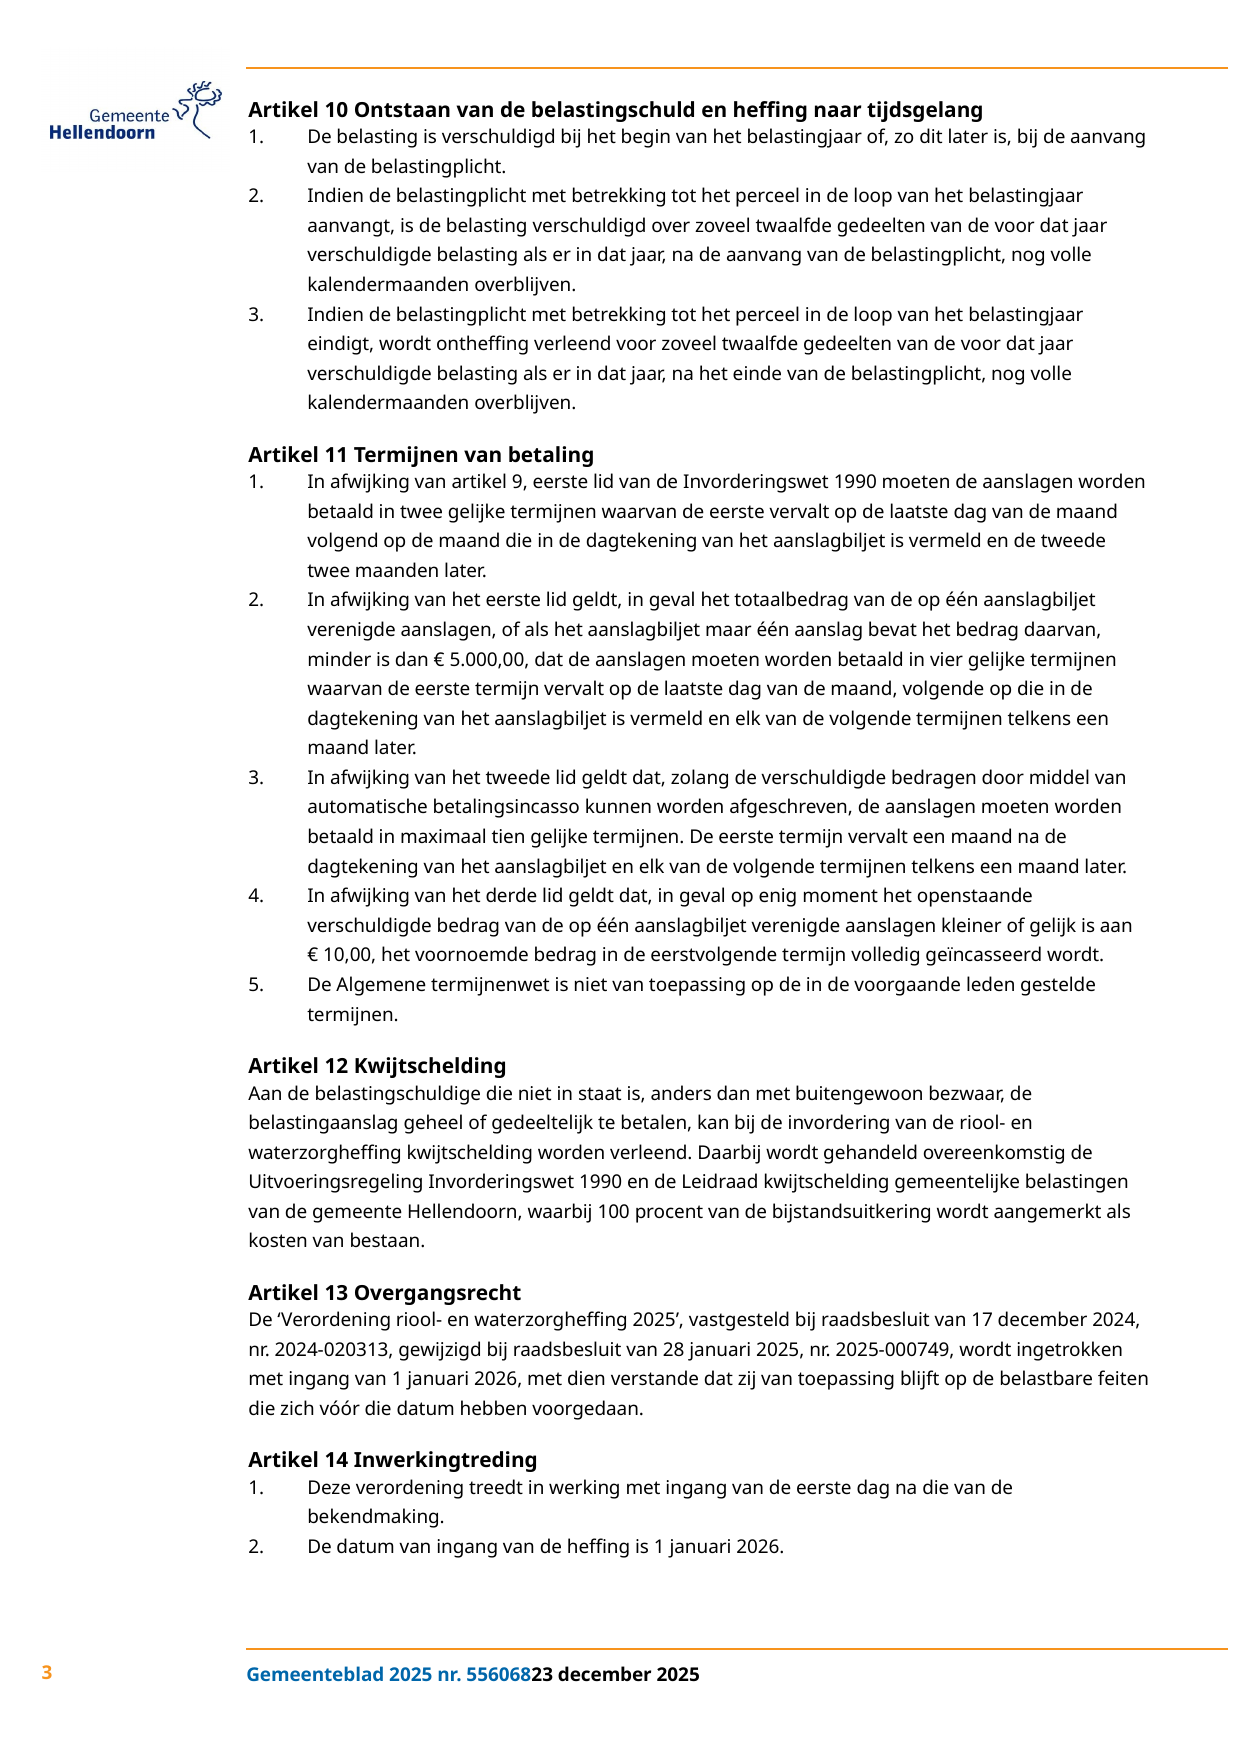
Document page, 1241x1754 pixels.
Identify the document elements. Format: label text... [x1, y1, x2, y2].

text De ‘Verordening riool- en waterzorgheffing 2025’, vastgesteld bij raadsbesluit van 17 december 2024, nr. 2024-020313, gewijzigd bij raadsbesluit van 28 januari 2025, nr. 2025-000749, wordt ingetrokken met ingang van 1 januari 2026, met dien verstande dat zij van toepassing blijft op de belastbare feiten die zich vóór die datum hebben voorgedaan. [248, 1306, 1152, 1421]
list De Algemene termijnenwet is niet van toepassing op de in de voorgaande leden gestelde termijnen. [248, 971, 1152, 1027]
text Artikel 10 Ontstaan van de belastingschuld en heffing naar tijdsgelang [248, 95, 1152, 123]
text Artikel 11 Termijnen van betaling [248, 440, 1152, 468]
list In afwijking van het derde lid geldt dat, in geval op enig moment het openstaande verschuldigde bedrag van de op één aanslagbiljet verenigde aanslagen kleiner of gelijk is aan € 10,00, het voornoemde bedrag in de eerstvolgende termijn volledig geïncasseerd wordt. [248, 882, 1152, 967]
list Indien de belastingplicht met betrekking tot het perceel in de loop van het belastingjaar aanvangt, is de belasting verschuldigd over zoveel twaalfde gedeelten van de voor dat jaar verschuldigde belasting als er in dat jaar, na de aanvang van de belastingplicht, nog volle kalendermaanden overblijven. [248, 182, 1152, 297]
text Aan de belastingschuldige die niet in staat is, anders dan met buitengewoon bezwaar, de belastingaanslag geheel of gedeeltelijk te betalen, kan bij de invordering van de riool- en waterzorgheffing kwijtschelding worden verleend. Daarbij wordt gehandeld overeenkomstig de Uitvoeringsregeling Invorderingswet 1990 en de Leidraad kwijtschelding gemeentelijke belastingen van de gemeente Hellendoorn, waarbij 100 procent van de bijstandsuitkering wordt aangemerkt als kosten van bestaan. [248, 1080, 1152, 1253]
list In afwijking van artikel 9, eerste lid van de Invorderingswet 1990 moeten de aanslagen worden betaald in twee gelijke termijnen waarvan de eerste vervalt op de laatste dag van de maand volgend op de maand die in de dagtekening van het aanslagbiljet is vermeld en de tweede twee maanden later. [248, 468, 1152, 583]
list In afwijking van het eerste lid geldt, in geval het totaalbedrag van de op één aanslagbiljet verenigde aanslagen, of als het aanslagbiljet maar één aanslag bevat het bedrag daarvan, minder is dan € 5.000,00, dat de aanslagen moeten worden betaald in vier gelijke termijnen waarvan de eerste termijn vervalt op de laatste dag van de maand, volgende op die in de dagtekening van het aanslagbiljet is vermeld en elk van de volgende termijnen telkens een maand later. [248, 587, 1152, 760]
text Artikel 14 Inwerkingtreding [248, 1446, 1152, 1474]
text Artikel 12 Kwijtschelding [248, 1051, 1152, 1080]
picture [41, 47, 231, 172]
list Deze verordening treedt in werking met ingang van de eerste dag na die van de bekendmaking. [248, 1474, 1152, 1529]
list De datum van ingang van de heffing is 1 januari 2026. [248, 1533, 1152, 1559]
text Artikel 13 Overgangsrecht [248, 1278, 1152, 1306]
list Indien de belastingplicht met betrekking tot het perceel in de loop van het belastingjaar eindigt, wordt ontheffing verleend voor zoveel twaalfde gedeelten van de voor dat jaar verschuldigde belasting als er in dat jaar, na het einde van de belastingplicht, nog volle kalendermaanden overblijven. [248, 301, 1152, 415]
list De belasting is verschuldigd bij het begin van het belastingjaar of, zo dit later is, bij de aanvang van de belastingplicht. [248, 123, 1152, 178]
list In afwijking van het tweede lid geldt dat, zolang de verschuldigde bedragen door middel van automatische betalingsincasso kunnen worden afgeschreven, de aanslagen moeten worden betaald in maximaal tien gelijke termijnen. De eerste termijn vervalt een maand na de dagtekening van het aanslagbiljet en elk van de volgende termijnen telkens een maand later. [248, 764, 1152, 879]
